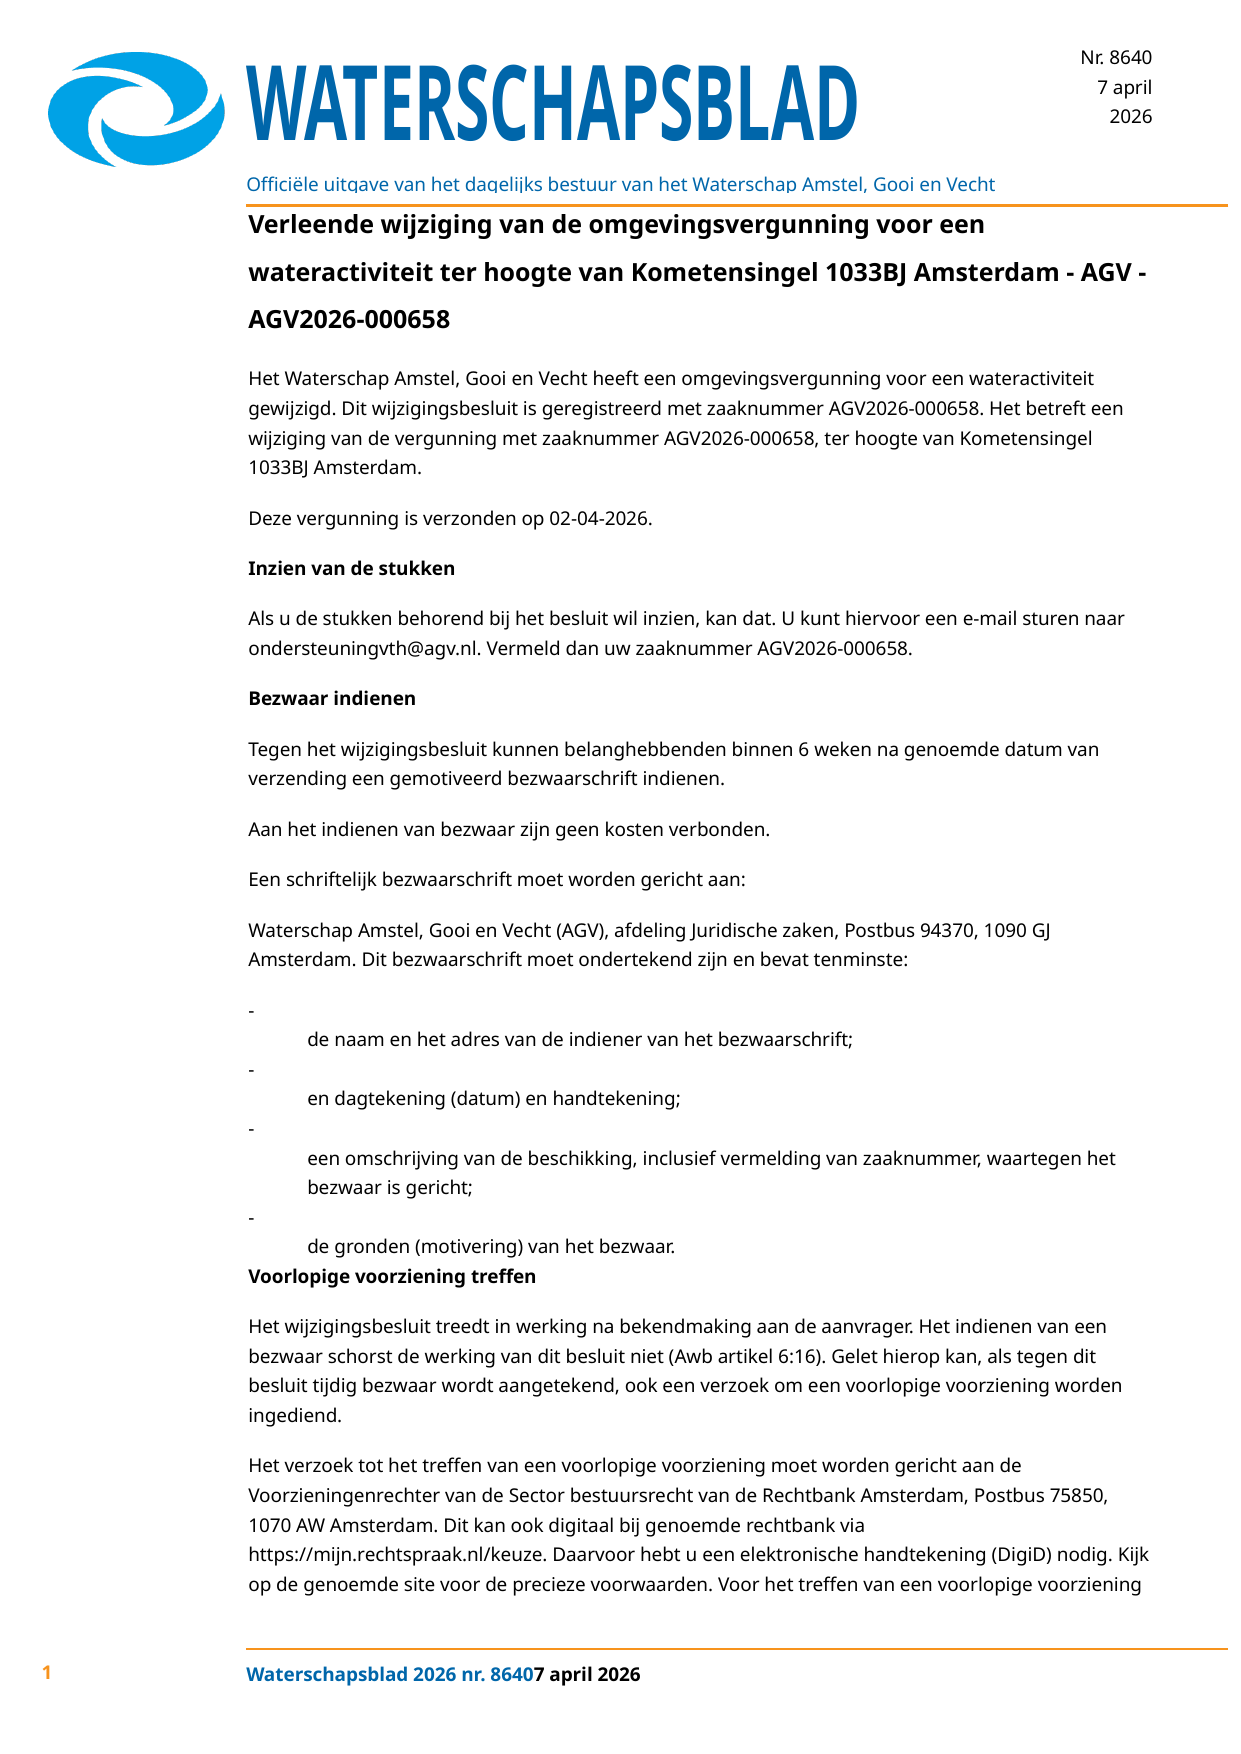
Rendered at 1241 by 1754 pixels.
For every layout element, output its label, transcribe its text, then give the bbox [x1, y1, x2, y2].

list en dagtekening (datum) en handtekening; [248, 1086, 1152, 1111]
text Verleende wijziging van de omgevingsvergunning voor een wateractiviteit ter hoogte van Kometensingel 1033BJ Amsterdam - AGV - AGV2026-000658 [248, 207, 1152, 336]
picture [41, 47, 231, 172]
text Het wijzigingsbesluit treedt in werking na bekendmaking aan de aanvrager. Het indienen van een bezwaar schorst de werking van dit besluit niet (Awb artikel 6:16). Gelet hierop kan, als tegen dit besluit tijdig bezwaar wordt aangetekend, ook een verzoek om een voorlopige voorziening worden ingediend. [248, 1313, 1152, 1428]
list de naam en het adres van de indiener van het bezwaarschrift; [248, 1026, 1152, 1052]
text Deze vergunning is verzonden op 02-04-2026. [248, 505, 1152, 530]
text Het verzoek tot het treffen van een voorlopige voorziening moet worden gericht aan de Voorzieningenrechter van de Sector bestuursrecht van de Rechtbank Amsterdam, Postbus 75850, 1070 AW Amsterdam. Dit kan ook digitaal bij genoemde rechtbank via https://mijn.rechtspraak.nl/keuze. Daarvoor hebt u een elektronische handtekening (DigiD) nodig. Kijk op de genoemde site voor de precieze voorwaarden. Voor het treffen van een voorlopige voorziening [248, 1453, 1152, 1597]
text Bezwaar indienen [248, 686, 1152, 711]
text Aan het indienen van bezwaar zijn geen kosten verbonden. [248, 816, 1152, 842]
text Het Waterschap Amstel, Gooi en Vecht heeft een omgevingsvergunning voor een wateractiviteit gewijzigd. Dit wijzigingsbesluit is geregistreerd met zaaknummer AGV2026-000658. Het betreft een wijziging van de vergunning met zaaknummer AGV2026-000658, ter hoogte van Kometensingel 1033BJ Amsterdam. [248, 366, 1152, 480]
text Als u de stukken behorend bij het besluit wil inzien, kan dat. U kunt hiervoor een e-mail sturen naar ondersteuningvth@agv.nl. Vermeld dan uw zaaknummer AGV2026-000658. [248, 606, 1152, 661]
text Een schriftelijk bezwaarschrift moet worden gericht aan: [248, 866, 1152, 892]
list een omschrijving van de beschikking, inclusief vermelding van zaaknummer, waartegen het bezwaar is gericht; [248, 1145, 1152, 1200]
text Voorlopige voorziening treffen [248, 1263, 1152, 1289]
text Inzien van de stukken [248, 555, 1152, 581]
list de gronden (motivering) van het bezwaar. [248, 1233, 1152, 1259]
text Tegen het wijzigingsbesluit kunnen belanghebbenden binnen 6 weken na genoemde datum van verzending een gemotiveerd bezwaarschrift indienen. [248, 736, 1152, 791]
text Waterschap Amstel, Gooi en Vecht (AGV), afdeling Juridische zaken, Postbus 94370, 1090 GJ Amsterdam. Dit bezwaarschrift moet ondertekend zijn en bevat tenminste: [248, 917, 1152, 972]
